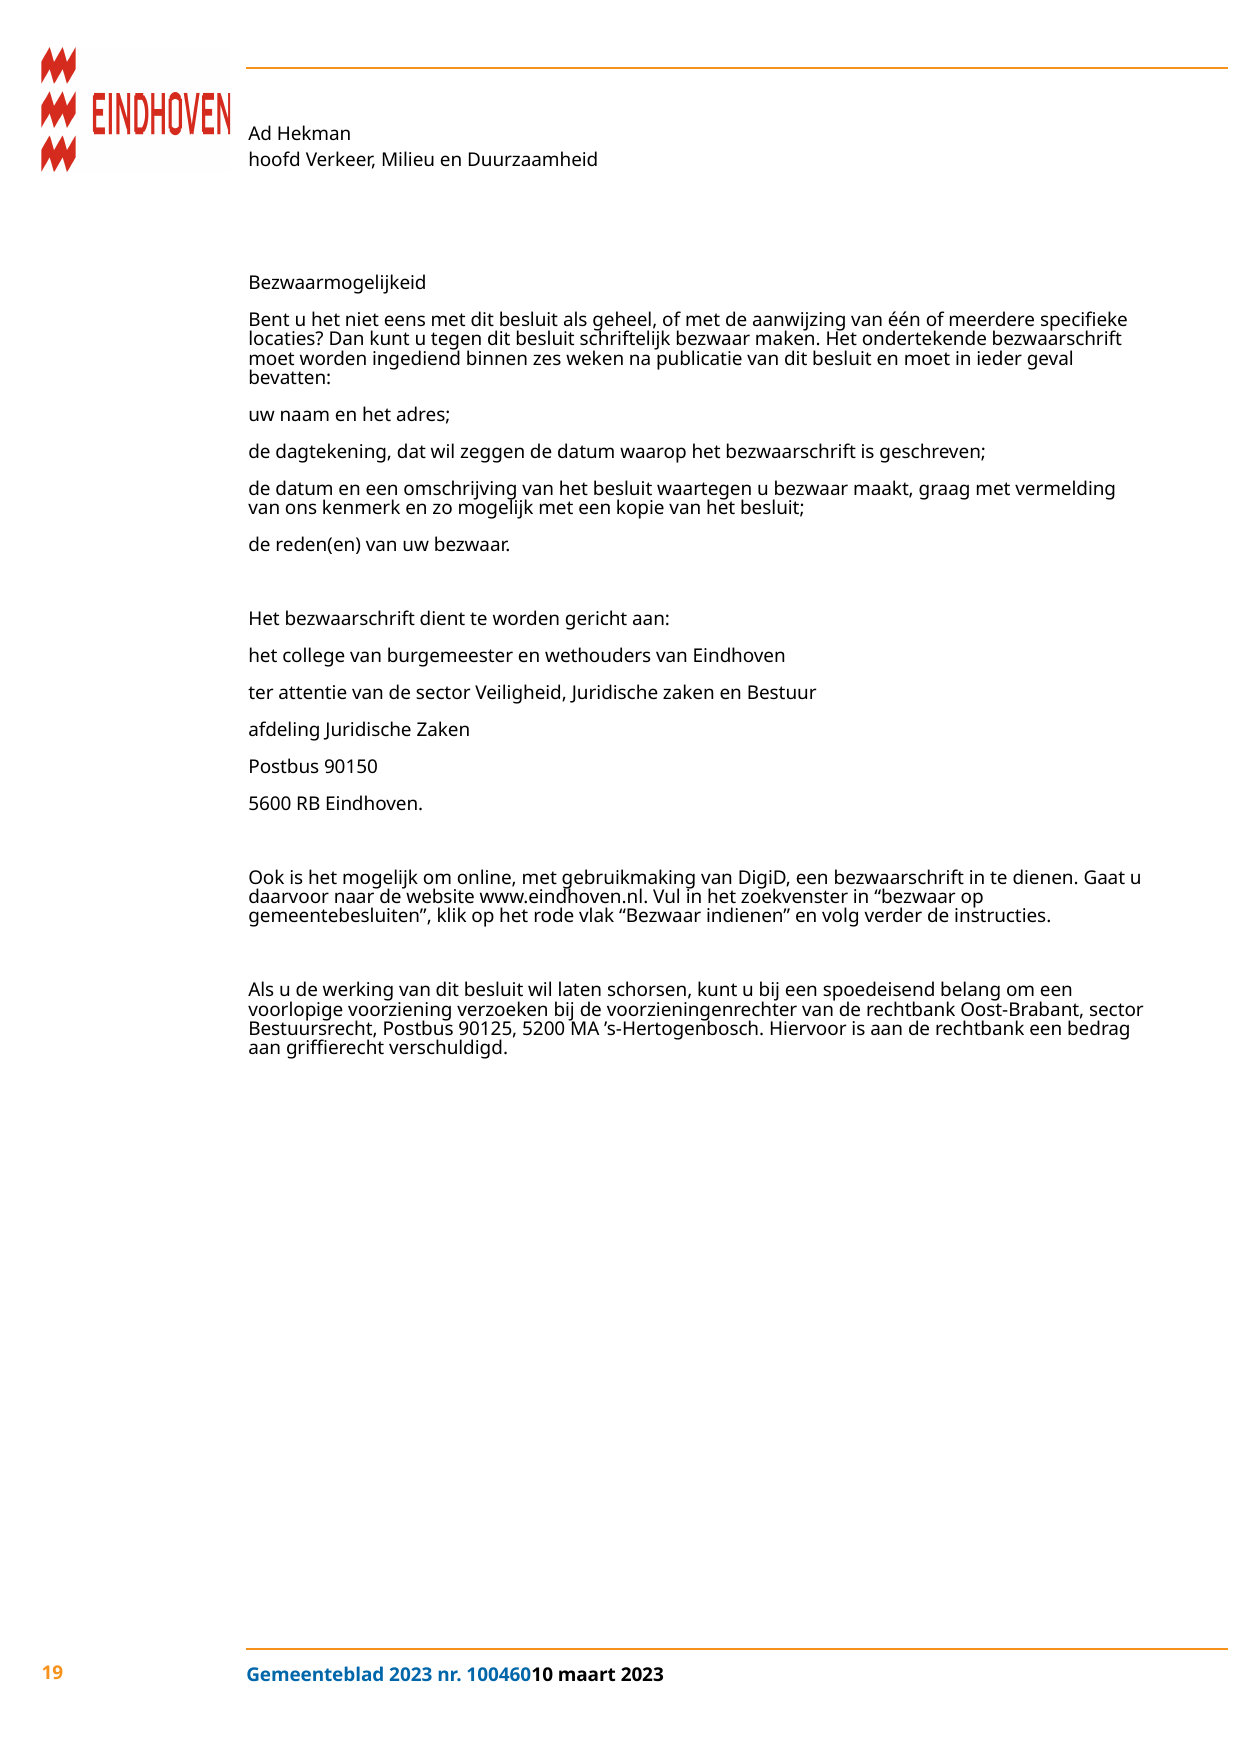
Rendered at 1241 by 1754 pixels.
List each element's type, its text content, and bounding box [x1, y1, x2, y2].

text Bezwaarmogelijkeid [248, 274, 1152, 293]
text uw naam en het adres; [248, 406, 1152, 425]
text Ad Hekman [248, 121, 1152, 146]
picture [41, 47, 231, 172]
text hoofd Verkeer, Milieu en Duurzaamheid [248, 146, 1152, 172]
text Postbus 90150 [248, 758, 1152, 777]
text ter attentie van de sector Veiligheid, Juridische zaken en Bestuur [248, 684, 1152, 703]
text de datum en een omschrijving van het besluit waartegen u bezwaar maakt, graag met vermelding van ons kenmerk en zo mogelijk met een kopie van het besluit; [248, 480, 1152, 518]
text Het bezwaarschrift dient te worden gericht aan: [248, 610, 1152, 629]
text Als u de werking van dit besluit wil laten schorsen, kunt u bij een spoedeisend belang om een voorlopige voorziening verzoeken bij de voorzieningenrechter van de rechtbank Oost-Brabant, sector Bestuursrecht, Postbus 90125, 5200 MA ’s-Hertogenbosch. Hiervoor is aan de rechtbank een bedrag aan griffierecht verschuldigd. [248, 981, 1152, 1058]
text de reden(en) van uw bezwaar. [248, 536, 1152, 555]
text het college van burgemeester en wethouders van Eindhoven [248, 647, 1152, 666]
text de dagtekening, dat wil zeggen de datum waarop het bezwaarschrift is geschreven; [248, 443, 1152, 462]
text 5600 RB Eindhoven. [248, 795, 1152, 814]
text Bent u het niet eens met dit besluit als geheel, of met de aanwijzing van één of meerdere specifieke locaties? Dan kunt u tegen dit besluit schriftelijk bezwaar maken. Het ondertekende bezwaarschrift moet worden ingediend binnen zes weken na publicatie van dit besluit en moet in ieder geval bevatten: [248, 311, 1152, 388]
text afdeling Juridische Zaken [248, 721, 1152, 740]
text Ook is het mogelijk om online, met gebruikmaking van DigiD, een bezwaarschrift in te dienen. Gaat u daarvoor naar de website www.eindhoven.nl. Vul in het zoekvenster in “bezwaar op gemeentebesluiten”, klik op het rode vlak “Bezwaar indienen” en volg verder de instructies. [248, 869, 1152, 927]
